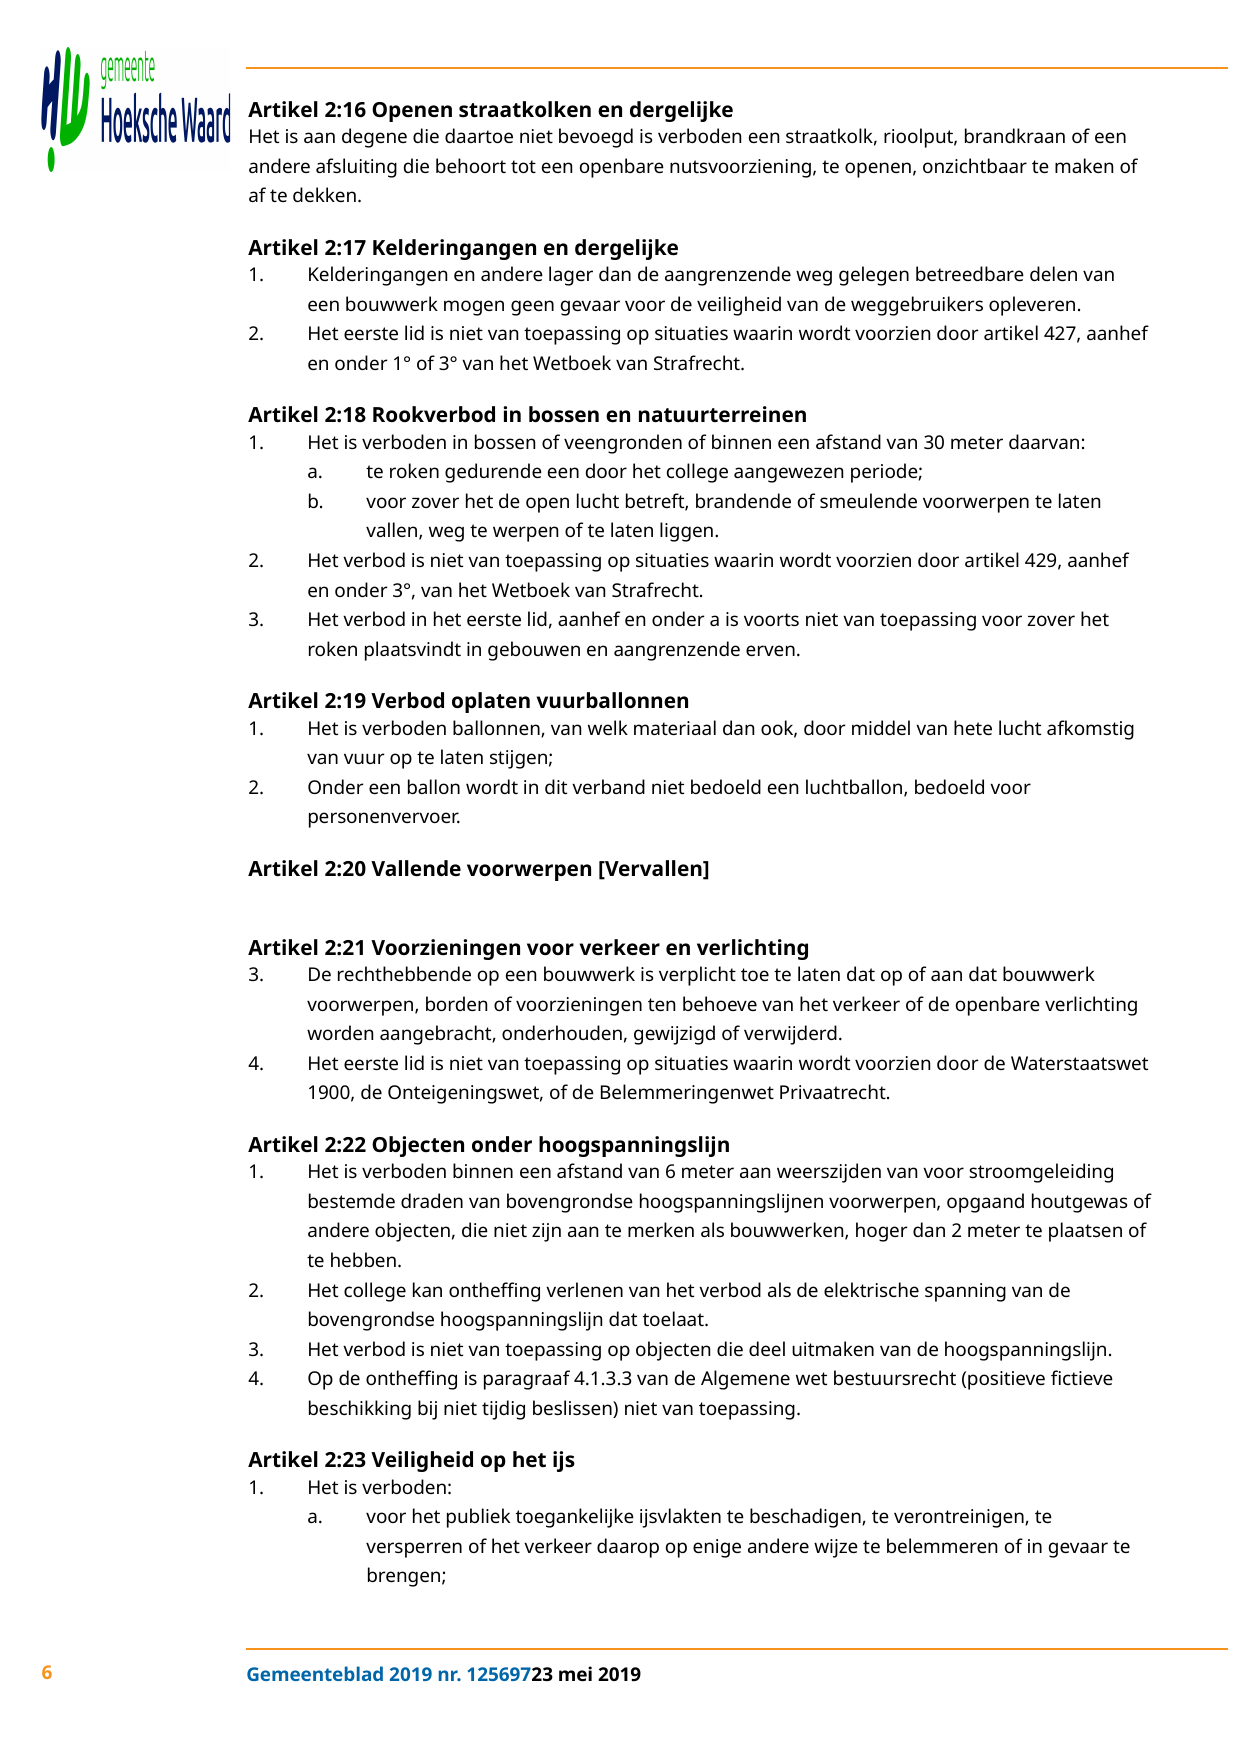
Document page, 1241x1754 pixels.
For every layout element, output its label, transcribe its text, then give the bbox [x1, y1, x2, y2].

list Het eerste lid is niet van toepassing op situaties waarin wordt voorzien door de Waterstaatswet 1900, de Onteigeningswet, of de Belemmeringenwet Privaatrecht. [248, 1050, 1152, 1105]
list De rechthebbende op een bouwwerk is verplicht toe te laten dat op of aan dat bouwwerk voorwerpen, borden of voorzieningen ten behoeve van het verkeer of de openbare verlichting worden aangebracht, onderhouden, gewijzigd of verwijderd. [248, 961, 1152, 1046]
list Op de ontheffing is paragraaf 4.1.3.3 van de Algemene wet bestuursrecht (positieve fictieve beschikking bij niet tijdig beslissen) niet van toepassing. [248, 1366, 1152, 1421]
text Artikel 2:18 Rookverbod in bossen en natuurterreinen [248, 400, 1152, 429]
list Het is verboden binnen een afstand van 6 meter aan weerszijden van voor stroomgeleiding bestemde draden van bovengrondse hoogspanningslijnen voorwerpen, opgaand houtgewas of andere objecten, die niet zijn aan te merken als bouwwerken, hoger dan 2 meter te plaatsen of te hebben. [248, 1158, 1152, 1273]
list Kelderingangen en andere lager dan de aangrenzende weg gelegen betreedbare delen van een bouwwerk mogen geen gevaar voor de veiligheid van de weggebruikers opleveren. [248, 261, 1152, 317]
list Het college kan ontheffing verlenen van het verbod als de elektrische spanning van de bovengrondse hoogspanningslijn dat toelaat. [248, 1277, 1152, 1332]
text Artikel 2:21 Voorzieningen voor verkeer en verlichting [248, 933, 1152, 961]
list Het is verboden: [248, 1474, 1152, 1500]
list voor zover het de open lucht betreft, brandende of smeulende voorwerpen te laten vallen, weg te werpen of te laten liggen. [307, 488, 1152, 543]
list Het verbod is niet van toepassing op objecten die deel uitmaken van de hoogspanningslijn. [248, 1336, 1152, 1362]
list te roken gedurende een door het college aangewezen periode; [307, 458, 1152, 484]
text Het is aan degene die daartoe niet bevoegd is verboden een straatkolk, rioolput, brandkraan of een andere afsluiting die behoort tot een openbare nutsvoorziening, te openen, onzichtbaar te maken of af te dekken. [248, 123, 1152, 208]
list Het eerste lid is niet van toepassing op situaties waarin wordt voorzien door artikel 427, aanhef en onder 1° of 3° van het Wetboek van Strafrecht. [248, 320, 1152, 376]
text Artikel 2:22 Objecten onder hoogspanningslijn [248, 1130, 1152, 1158]
text Artikel 2:20 Vallende voorwerpen [Vervallen] [248, 854, 1152, 882]
list voor het publiek toegankelijke ijsvlakten te beschadigen, te verontreinigen, te versperren of het verkeer daarop op enige andere wijze te belemmeren of in gevaar te brengen; [307, 1503, 1152, 1588]
list Het verbod is niet van toepassing op situaties waarin wordt voorzien door artikel 429, aanhef en onder 3°, van het Wetboek van Strafrecht. [248, 547, 1152, 602]
text Artikel 2:19 Verbod oplaten vuurballonnen [248, 686, 1152, 715]
list Het verbod in het eerste lid, aanhef en onder a is voorts niet van toepassing voor zover het roken plaatsvindt in gebouwen en aangrenzende erven. [248, 606, 1152, 662]
picture [41, 47, 231, 172]
list Onder een ballon wordt in dit verband niet bedoeld een luchtballon, bedoeld voor personenvervoer. [248, 774, 1152, 829]
text Artikel 2:16 Openen straatkolken en dergelijke [248, 95, 1152, 123]
list Het is verboden ballonnen, van welk materiaal dan ook, door middel van hete lucht afkomstig van vuur op te laten stijgen; [248, 715, 1152, 770]
text Artikel 2:17 Kelderingangen en dergelijke [248, 233, 1152, 261]
list Het is verboden in bossen of veengronden of binnen een afstand van 30 meter daarvan: [248, 429, 1152, 454]
text Artikel 2:23 Veiligheid op het ijs [248, 1446, 1152, 1474]
